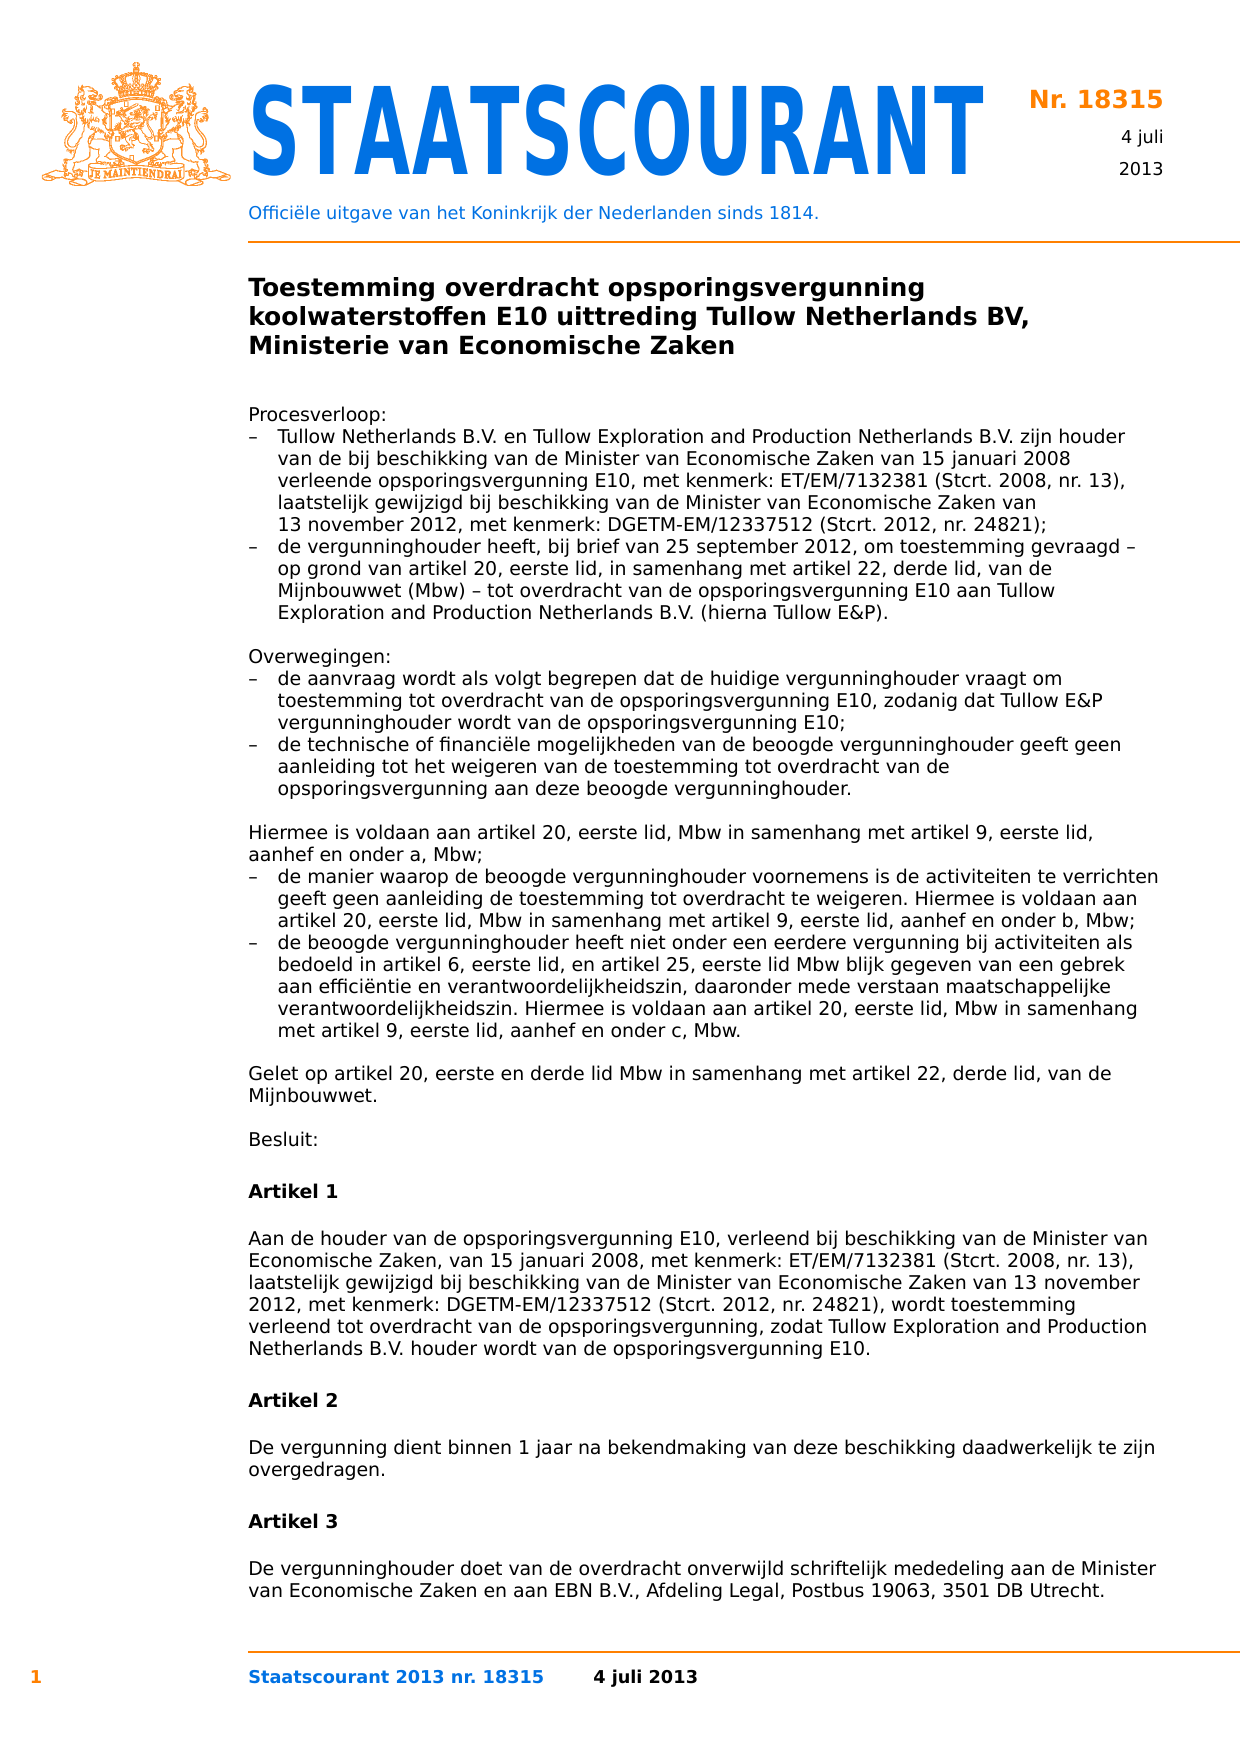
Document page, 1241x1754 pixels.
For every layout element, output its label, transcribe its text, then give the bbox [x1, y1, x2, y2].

table_header STAATSCOURANT [248, 62, 998, 203]
subtitle Artikel 2 [248, 1390, 1163, 1412]
text – de beoogde vergunninghouder heeft niet onder een eerdere vergunning bij activiteiten als bedoeld in artikel 6, eerste lid, en artikel 25, eerste lid Mbw blijk gegeven van een gebrek aan efficiëntie en verantwoordelijkheidszin, daaronder mede verstaan maatschappelijke verantwoordelijkheidszin. Hiermee is voldaan aan artikel 20, eerste lid, Mbw in samenhang met artikel 9, eerste lid, aanhef en onder c, Mbw. [248, 932, 1163, 1041]
text – de manier waarop de beoogde vergunninghouder voornemens is de activiteiten te verrichten geeft geen aanleiding de toestemming tot overdracht te weigeren. Hiermee is voldaan aan artikel 20, eerste lid, Mbw in samenhang met artikel 9, eerste lid, aanhef en onder b, Mbw; [248, 866, 1163, 932]
text – de aanvraag wordt als volgt begrepen dat de huidige vergunninghouder vraagt om toestemming tot overdracht van de opsporingsvergunning E10, zodanig dat Tullow E&P vergunninghouder wordt van de opsporingsvergunning E10; [248, 668, 1163, 734]
table_cell 4 juli [998, 121, 1240, 153]
table_cell Officiële uitgave van het Koninkrijk der Nederlanden sinds 1814. [248, 203, 1240, 241]
text Besluit: [248, 1129, 1163, 1151]
text – de vergunninghouder heeft, bij brief van 25 september 2012, om toestemming gevraagd – op grond van artikel 20, eerste lid, in samenhang met artikel 22, derde lid, van de Mijnbouwwet (Mbw) – tot overdracht van de opsporingsvergunning E10 aan Tullow Exploration and Production Netherlands B.V. (hierna Tullow E&P). [248, 536, 1163, 624]
text Procesverloop: [248, 404, 1163, 426]
text Gelet op artikel 20, eerste en derde lid Mbw in samenhang met artikel 22, derde lid, van de Mijnbouwwet. [248, 1063, 1163, 1107]
subtitle Artikel 1 [248, 1181, 1163, 1203]
text – de technische of financiële mogelijkheden van de beoogde vergunninghouder geeft geen aanleiding tot het weigeren van de toestemming tot overdracht van de opsporingsvergunning aan deze beoogde vergunninghouder. [248, 734, 1163, 800]
text Overwegingen: [248, 646, 1163, 668]
text Hiermee is voldaan aan artikel 20, eerste lid, Mbw in samenhang met artikel 9, eerste lid, aanhef en onder a, Mbw; [248, 822, 1163, 866]
table_header Nr. 18315 [998, 62, 1240, 121]
text De vergunninghouder doet van de overdracht onverwijld schriftelijk mededeling aan de Minister van Economische Zaken en aan EBN B.V., Afdeling Legal, Postbus 19063, 3501 DB Utrecht. [248, 1558, 1163, 1602]
text – Tullow Netherlands B.V. en Tullow Exploration and Production Netherlands B.V. zijn houder van de bij beschikking van de Minister van Economische Zaken van 15 januari 2008 verleende opsporingsvergunning E10, met kenmerk: ET/EM/7132381 (Stcrt. 2008, nr. 13), laatstelijk gewijzigd bij beschikking van de Minister van Economische Zaken van 13 november 2012, met kenmerk: DGETM-EM/12337512 (Stcrt. 2012, nr. 24821); [248, 426, 1163, 536]
text Aan de houder van de opsporingsvergunning E10, verleend bij beschikking van de Minister van Economische Zaken, van 15 januari 2008, met kenmerk: ET/EM/7132381 (Stcrt. 2008, nr. 13), laatstelijk gewijzigd bij beschikking van de Minister van Economische Zaken van 13 november 2012, met kenmerk: DGETM-EM/12337512 (Stcrt. 2012, nr. 24821), wordt toestemming verleend tot overdracht van de opsporingsvergunning, zodat Tullow Exploration and Production Netherlands B.V. houder wordt van de opsporingsvergunning E10. [248, 1228, 1163, 1360]
table_cell 2013 [998, 153, 1240, 203]
subtitle Toestemming overdracht opsporingsvergunning koolwaterstoffen E10 uittreding Tullow Netherlands BV, Ministerie van Economische Zaken [248, 273, 1163, 361]
text De vergunning dient binnen 1 jaar na bekendmaking van deze beschikking daadwerkelijk te zijn overgedragen. [248, 1437, 1163, 1481]
picture [41, 62, 231, 186]
subtitle Artikel 3 [248, 1511, 1163, 1533]
table_header [25, 62, 248, 241]
